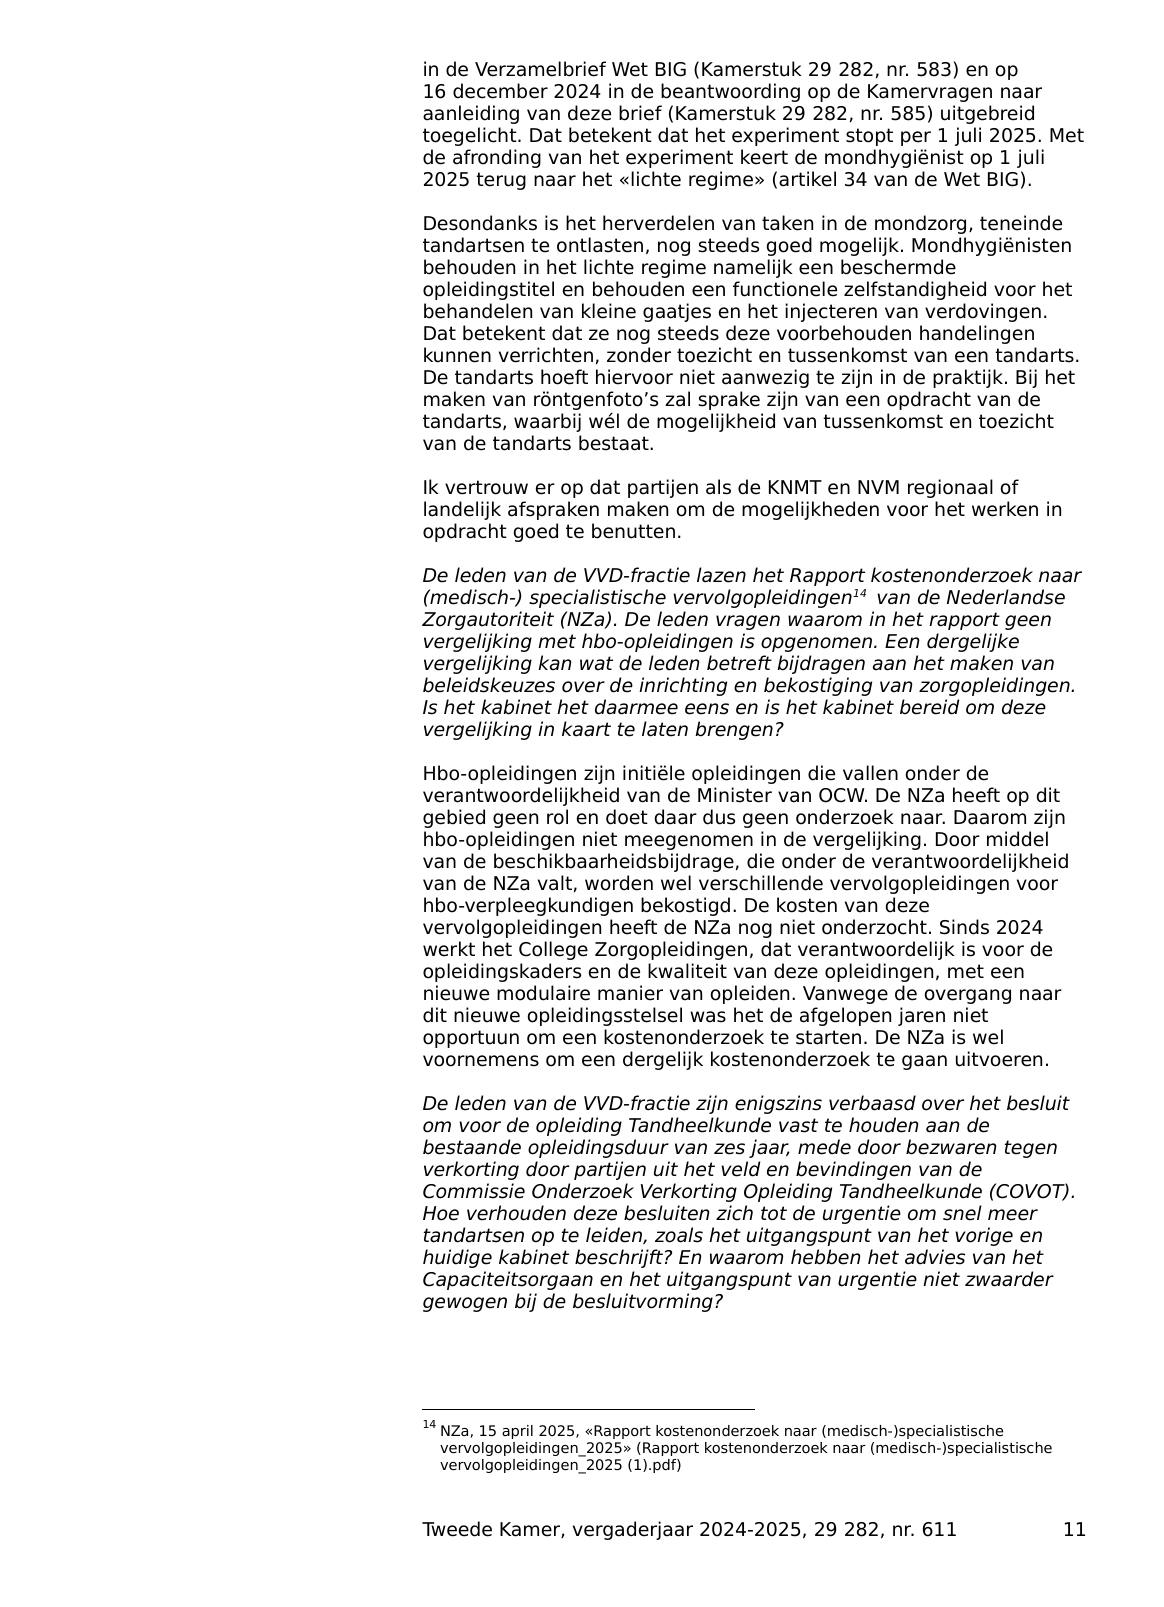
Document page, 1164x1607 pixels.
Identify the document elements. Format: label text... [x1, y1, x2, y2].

text De leden van de VVD-fractie lazen het Rapport kostenonderzoek naar (medisch-) specialistische vervolgopleidingen van de Nederlandse Zorgautoriteit (NZa). De leden vragen waarom in het rapport geen vergelijking met hbo-opleidingen is opgenomen. Een dergelijke vergelijking kan wat de leden betreft bijdragen aan het maken van beleidskeuzes over de inrichting en bekostiging van zorgopleidingen. Is het kabinet het daarmee eens en is het kabinet bereid om deze vergelijking in kaart te laten brengen? [422, 565, 1087, 741]
text in de Verzamelbrief Wet BIG (Kamerstuk 29 282, nr. 583) en op 16 december 2024 in de beantwoording op de Kamervragen naar aanleiding van deze brief (Kamerstuk 29 282, nr. 585) uitgebreid toegelicht. Dat betekent dat het experiment stopt per 1 juli 2025. Met de afronding van het experiment keert de mondhygiënist op 1 juli 2025 terug naar het «lichte regime» (artikel 34 van de Wet BIG). [422, 59, 1087, 191]
text Hbo-opleidingen zijn initiële opleidingen die vallen onder de verantwoordelijkheid van de Minister van OCW. De NZa heeft op dit gebied geen rol en doet daar dus geen onderzoek naar. Daarom zijn hbo-opleidingen niet meegenomen in de vergelijking. Door middel van de beschikbaarheidsbijdrage, die onder de verantwoordelijkheid van de NZa valt, worden wel verschillende vervolgopleidingen voor hbo-verpleegkundigen bekostigd. De kosten van deze vervolgopleidingen heeft de NZa nog niet onderzocht. Sinds 2024 werkt het College Zorgopleidingen, dat verantwoordelijk is voor de opleidingskaders en de kwaliteit van deze opleidingen, met een nieuwe modulaire manier van opleiden. Vanwege de overgang naar dit nieuwe opleidingsstelsel was het de afgelopen jaren niet opportuun om een kostenonderzoek te starten. De NZa is wel voornemens om een dergelijk kostenonderzoek te gaan uitvoeren. [422, 763, 1087, 1071]
text Ik vertrouw er op dat partijen als de KNMT en NVM regionaal of landelijk afspraken maken om de mogelijkheden voor het werken in opdracht goed te benutten. [422, 477, 1087, 543]
text De leden van de VVD-fractie zijn enigszins verbaasd over het besluit om voor de opleiding Tandheelkunde vast te houden aan de bestaande opleidingsduur van zes jaar, mede door bezwaren tegen verkorting door partijen uit het veld en bevindingen van de Commissie Onderzoek Verkorting Opleiding Tandheelkunde (COVOT). Hoe verhouden deze besluiten zich tot de urgentie om snel meer tandartsen op te leiden, zoals het uitgangspunt van het vorige en huidige kabinet beschrijft? En waarom hebben het advies van het Capaciteitsorgaan en het uitgangspunt van urgentie niet zwaarder gewogen bij de besluitvorming? [422, 1093, 1087, 1313]
text NZa, 15 april 2025, «Rapport kostenonderzoek naar (medisch-)specialistische vervolgopleidingen_2025» (Rapport kostenonderzoek naar (medisch-)specialistische vervolgopleidingen_2025 (1).pdf) [422, 1418, 1087, 1474]
text Desondanks is het herverdelen van taken in de mondzorg, teneinde tandartsen te ontlasten, nog steeds goed mogelijk. Mondhygiënisten behouden in het lichte regime namelijk een beschermde opleidingstitel en behouden een functionele zelfstandigheid voor het behandelen van kleine gaatjes en het injecteren van verdovingen. Dat betekent dat ze nog steeds deze voorbehouden handelingen kunnen verrichten, zonder toezicht en tussenkomst van een tandarts. De tandarts hoeft hiervoor niet aanwezig te zijn in de praktijk. Bij het maken van röntgenfoto’s zal sprake zijn van een opdracht van de tandarts, waarbij wél de mogelijkheid van tussenkomst en toezicht van de tandarts bestaat. [422, 213, 1087, 455]
